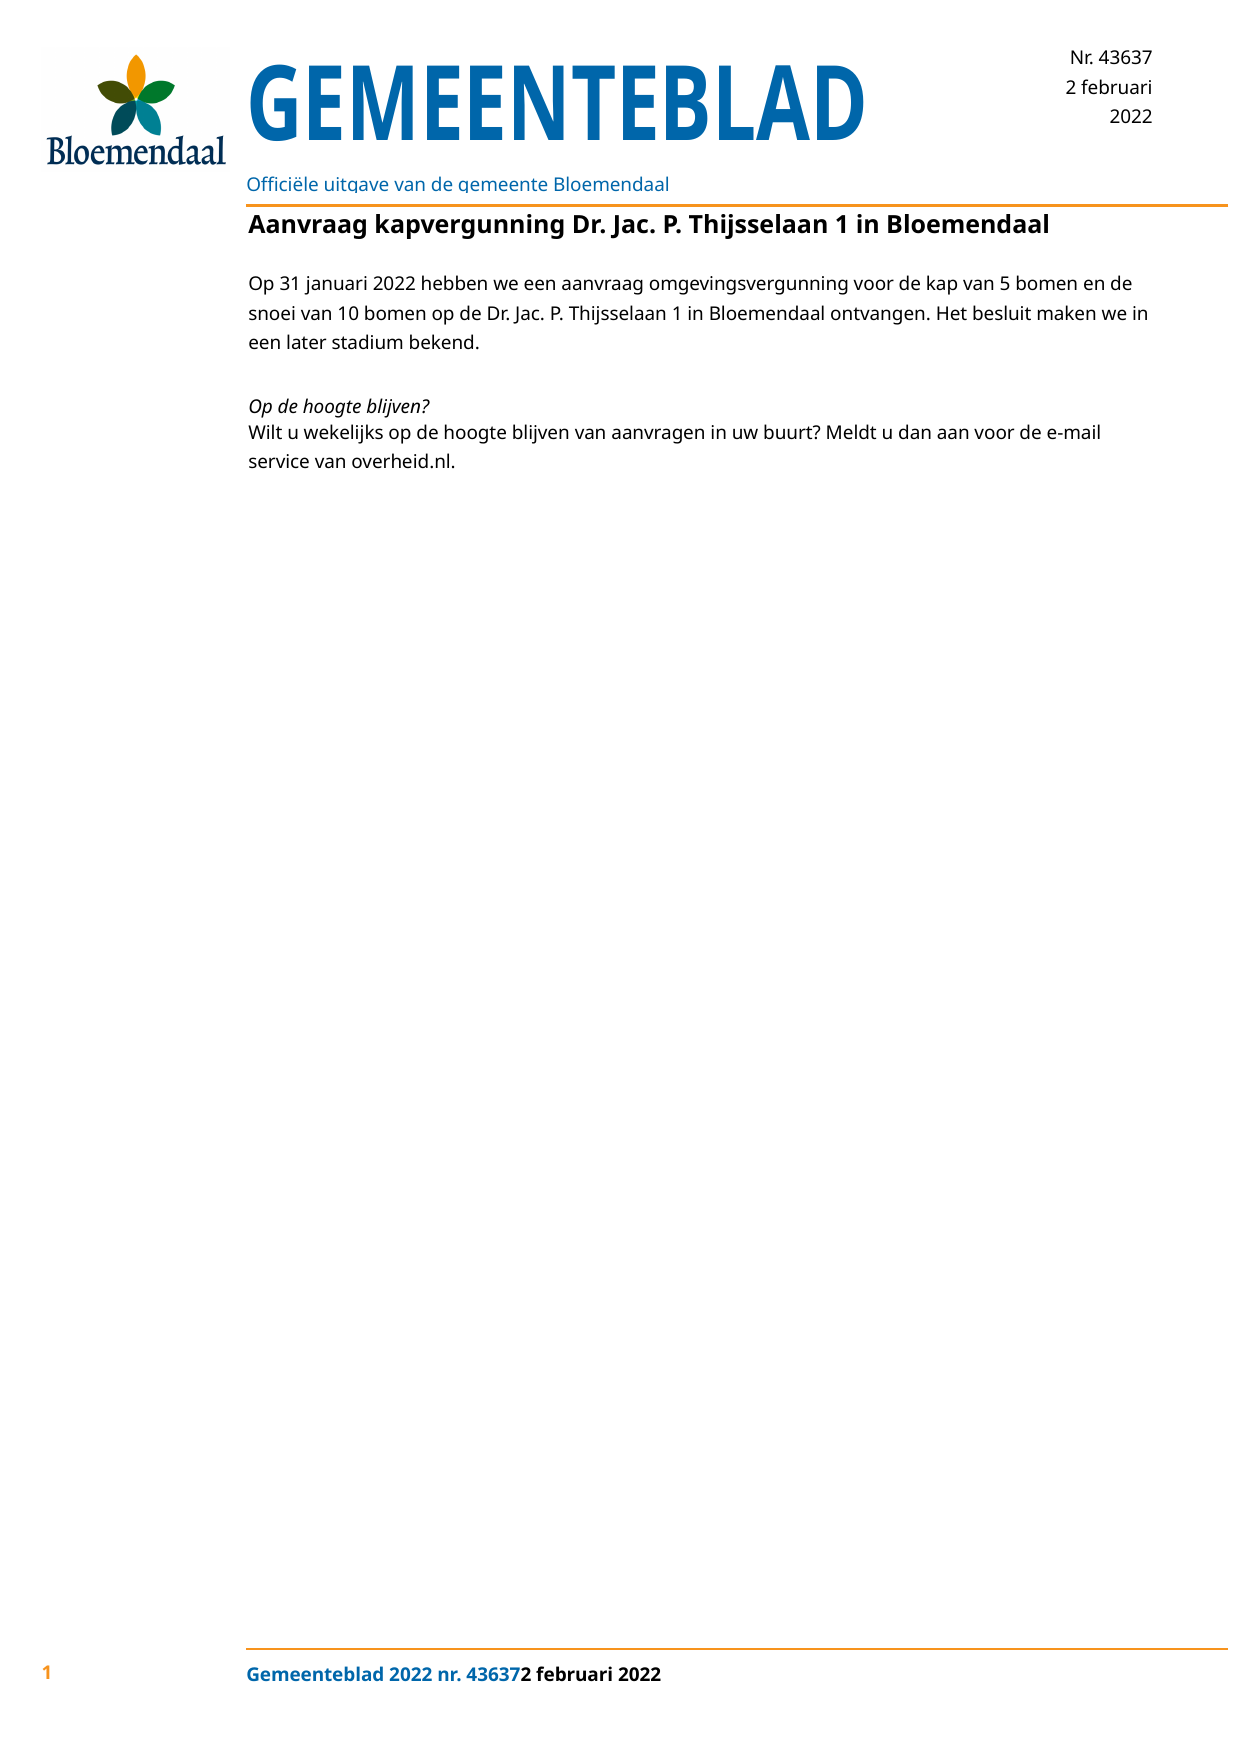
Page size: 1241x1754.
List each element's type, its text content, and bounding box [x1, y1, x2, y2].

text Op 31 januari 2022 hebben we een aanvraag omgevingsvergunning voor de kap van 5 bomen en de snoei van 10 bomen op de Dr. Jac. P. Thijsselaan 1 in Bloemendaal ontvangen. Het besluit maken we in een later stadium bekend. [248, 270, 1152, 355]
text Op de hoogte blijven? [248, 393, 1152, 419]
picture [41, 47, 231, 172]
text Wilt u wekelijks op de hoogte blijven van aanvragen in uw buurt? Meldt u dan aan voor de e-mail service van overheid.nl. [248, 419, 1152, 474]
text Aanvraag kapvergunning Dr. Jac. P. Thijsselaan 1 in Bloemendaal [248, 207, 1152, 241]
